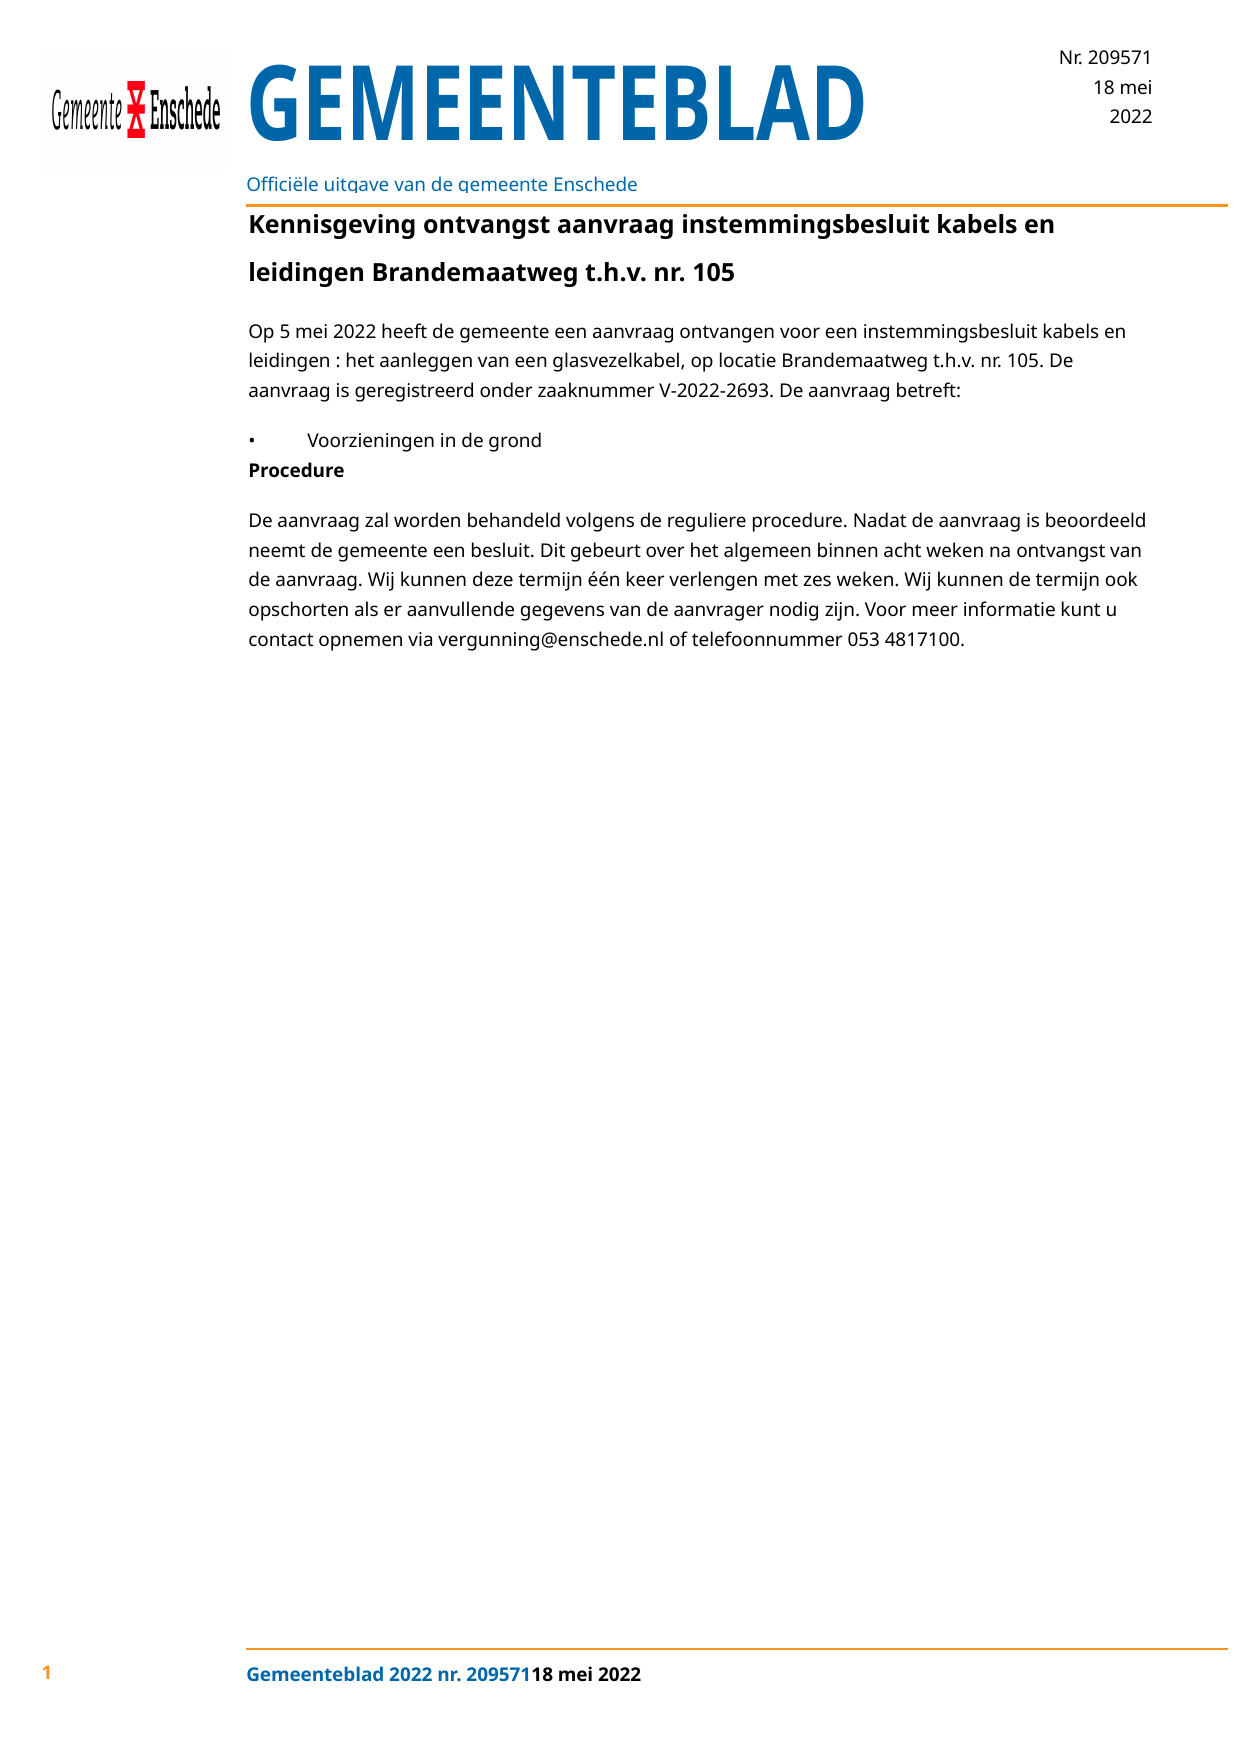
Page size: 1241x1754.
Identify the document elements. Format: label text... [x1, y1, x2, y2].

text De aanvraag zal worden behandeld volgens de reguliere procedure. Nadat de aanvraag is beoordeeld neemt de gemeente een besluit. Dit gebeurt over het algemeen binnen acht weken na ontvangst van de aanvraag. Wij kunnen deze termijn één keer verlengen met zes weken. Wij kunnen de termijn ook opschorten als er aanvullende gegevens van de aanvrager nodig zijn. Voor meer informatie kunt u contact opnemen via vergunning@enschede.nl of telefoonnummer 053 4817100. [248, 507, 1152, 652]
picture [41, 47, 231, 172]
text Procedure [248, 457, 1152, 483]
text Op 5 mei 2022 heeft de gemeente een aanvraag ontvangen voor een instemmingsbesluit kabels en leidingen : het aanleggen van een glasvezelkabel, op locatie Brandemaatweg t.h.v. nr. 105. De aanvraag is geregistreerd onder zaaknummer V-2022-2693. De aanvraag betreft: [248, 318, 1152, 403]
list Voorzieningen in de grond [248, 427, 1152, 453]
text Kennisgeving ontvangst aanvraag instemmingsbesluit kabels en leidingen Brandemaatweg t.h.v. nr. 105 [248, 207, 1152, 288]
